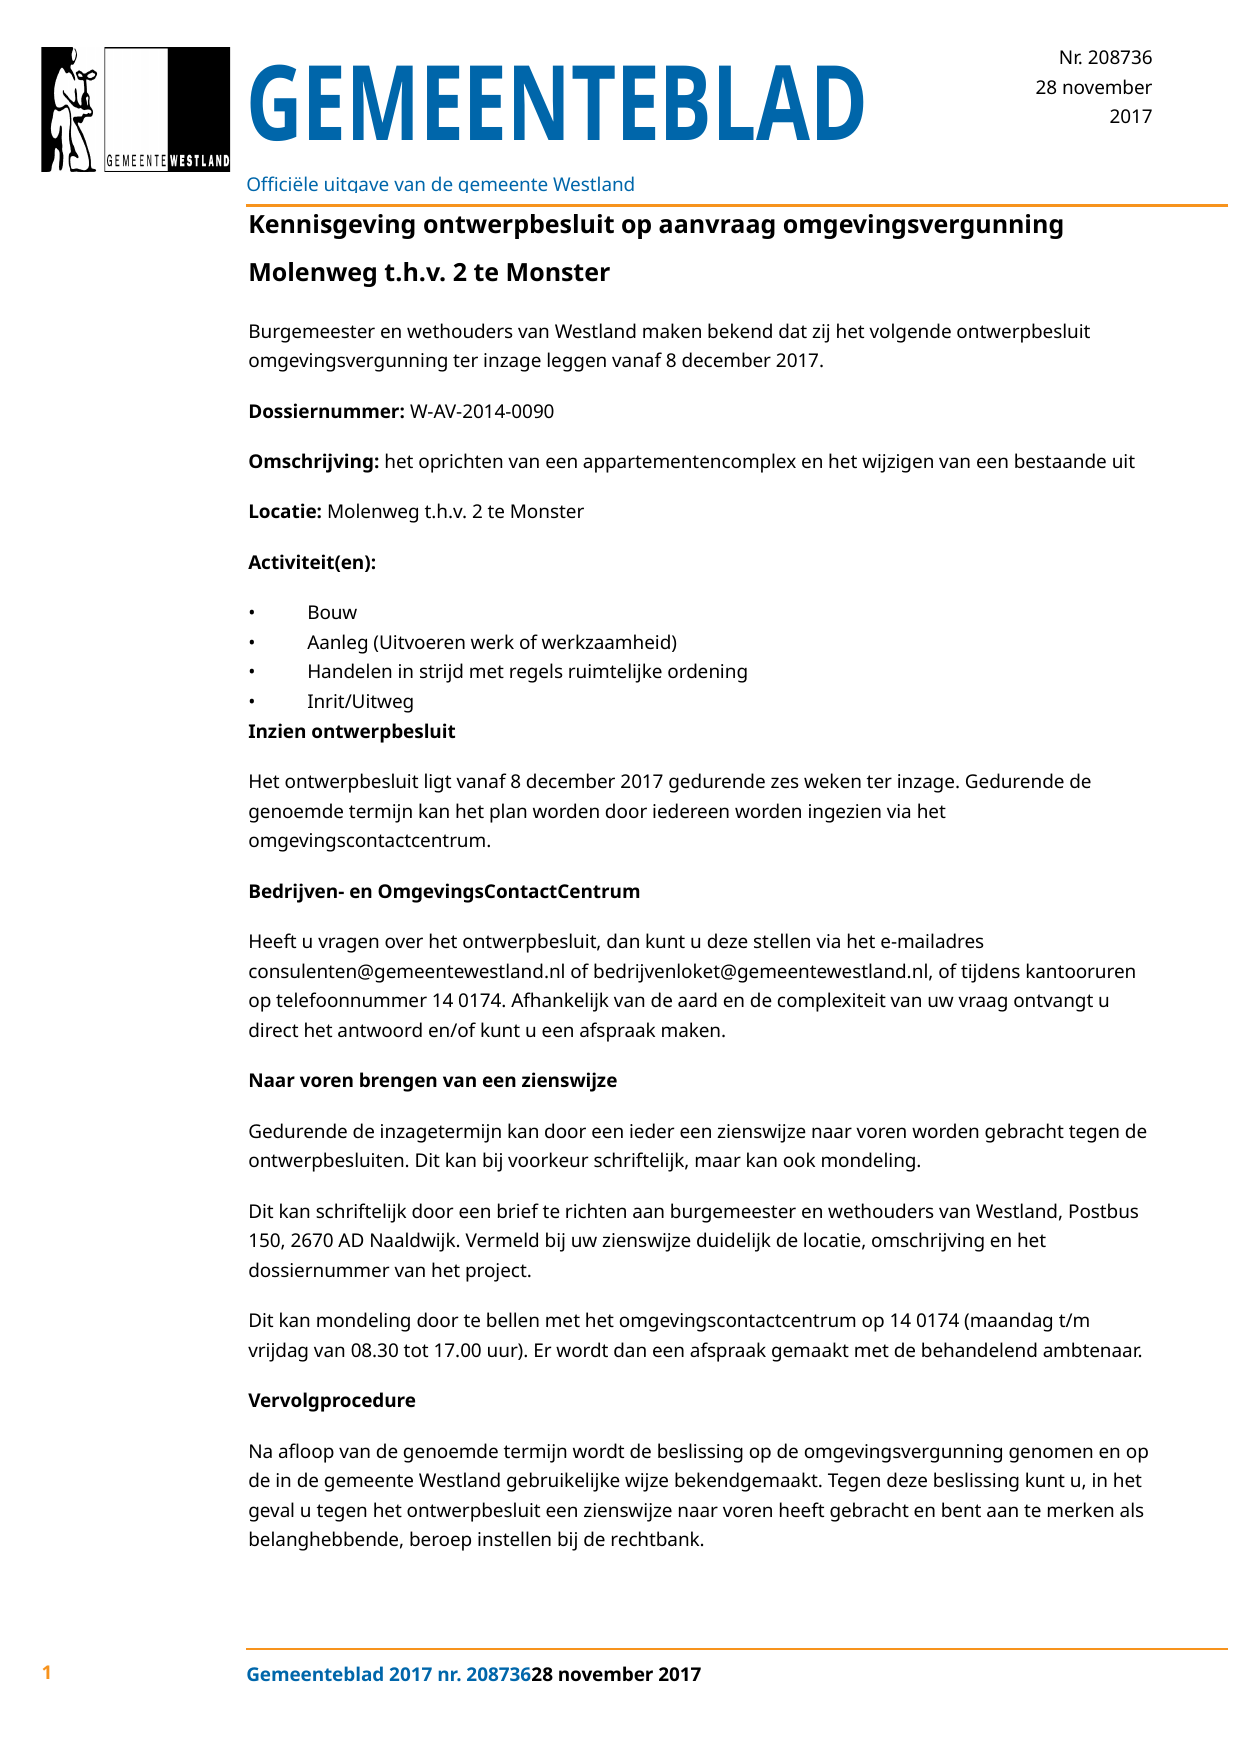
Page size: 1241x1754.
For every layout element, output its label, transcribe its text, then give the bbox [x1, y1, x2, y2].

text Locatie: Molenweg t.h.v. 2 te Monster [248, 499, 1152, 524]
list Inrit/Uitweg [248, 688, 1152, 714]
text Activiteit(en): [248, 549, 1152, 575]
list Handelen in strijd met regels ruimtelijke ordening [248, 659, 1152, 684]
text Inzien ontwerpbesluit [248, 718, 1152, 744]
text Burgemeester en wethouders van Westland maken bekend dat zij het volgende ontwerpbesluit omgevingsvergunning ter inzage leggen vanaf 8 december 2017. [248, 318, 1152, 373]
text Na afloop van de genoemde termijn wordt de beslissing op de omgevingsvergunning genomen en op de in de gemeente Westland gebruikelijke wijze bekendgemaakt. Tegen deze beslissing kunt u, in het geval u tegen het ontwerpbesluit een zienswijze naar voren heeft gebracht en bent aan te merken als belanghebbende, beroep instellen bij de rechtbank. [248, 1438, 1152, 1552]
text Dit kan schriftelijk door een brief te richten aan burgemeester en wethouders van Westland, Postbus 150, 2670 AD Naaldwijk. Vermeld bij uw zienswijze duidelijk de locatie, omschrijving en het dossiernummer van het project. [248, 1198, 1152, 1283]
picture [41, 47, 231, 172]
text Het ontwerpbesluit ligt vanaf 8 december 2017 gedurende zes weken ter inzage. Gedurende de genoemde termijn kan het plan worden door iedereen worden ingezien via het omgevingscontactcentrum. [248, 768, 1152, 853]
text Vervolgprocedure [248, 1387, 1152, 1413]
text Bedrijven- en OmgevingsContactCentrum [248, 878, 1152, 904]
text Gedurende de inzagetermijn kan door een ieder een zienswijze naar voren worden gebracht tegen de ontwerpbesluiten. Dit kan bij voorkeur schriftelijk, maar kan ook mondeling. [248, 1118, 1152, 1173]
text Omschrijving: het oprichten van een appartementencomplex en het wijzigen van een bestaande uit [248, 448, 1152, 474]
text Dossiernummer: W-AV-2014-0090 [248, 398, 1152, 424]
text Naar voren brengen van een zienswijze [248, 1067, 1152, 1093]
text Kennisgeving ontwerpbesluit op aanvraag omgevingsvergunning Molenweg t.h.v. 2 te Monster [248, 207, 1152, 288]
text Dit kan mondeling door te bellen met het omgevingscontactcentrum op 14 0174 (maandag t/m vrijdag van 08.30 tot 17.00 uur). Er wordt dan een afspraak gemaakt met de behandelend ambtenaar. [248, 1307, 1152, 1363]
text Heeft u vragen over het ontwerpbesluit, dan kunt u deze stellen via het e-mailadres consulenten@gemeentewestland.nl of bedrijvenloket@gemeentewestland.nl, of tijdens kantooruren op telefoonnummer 14 0174. Afhankelijk van de aard en de complexiteit van uw vraag ontvangt u direct het antwoord en/of kunt u een afspraak maken. [248, 928, 1152, 1043]
list Bouw [248, 599, 1152, 625]
list Aanleg (Uitvoeren werk of werkzaamheid) [248, 629, 1152, 655]
